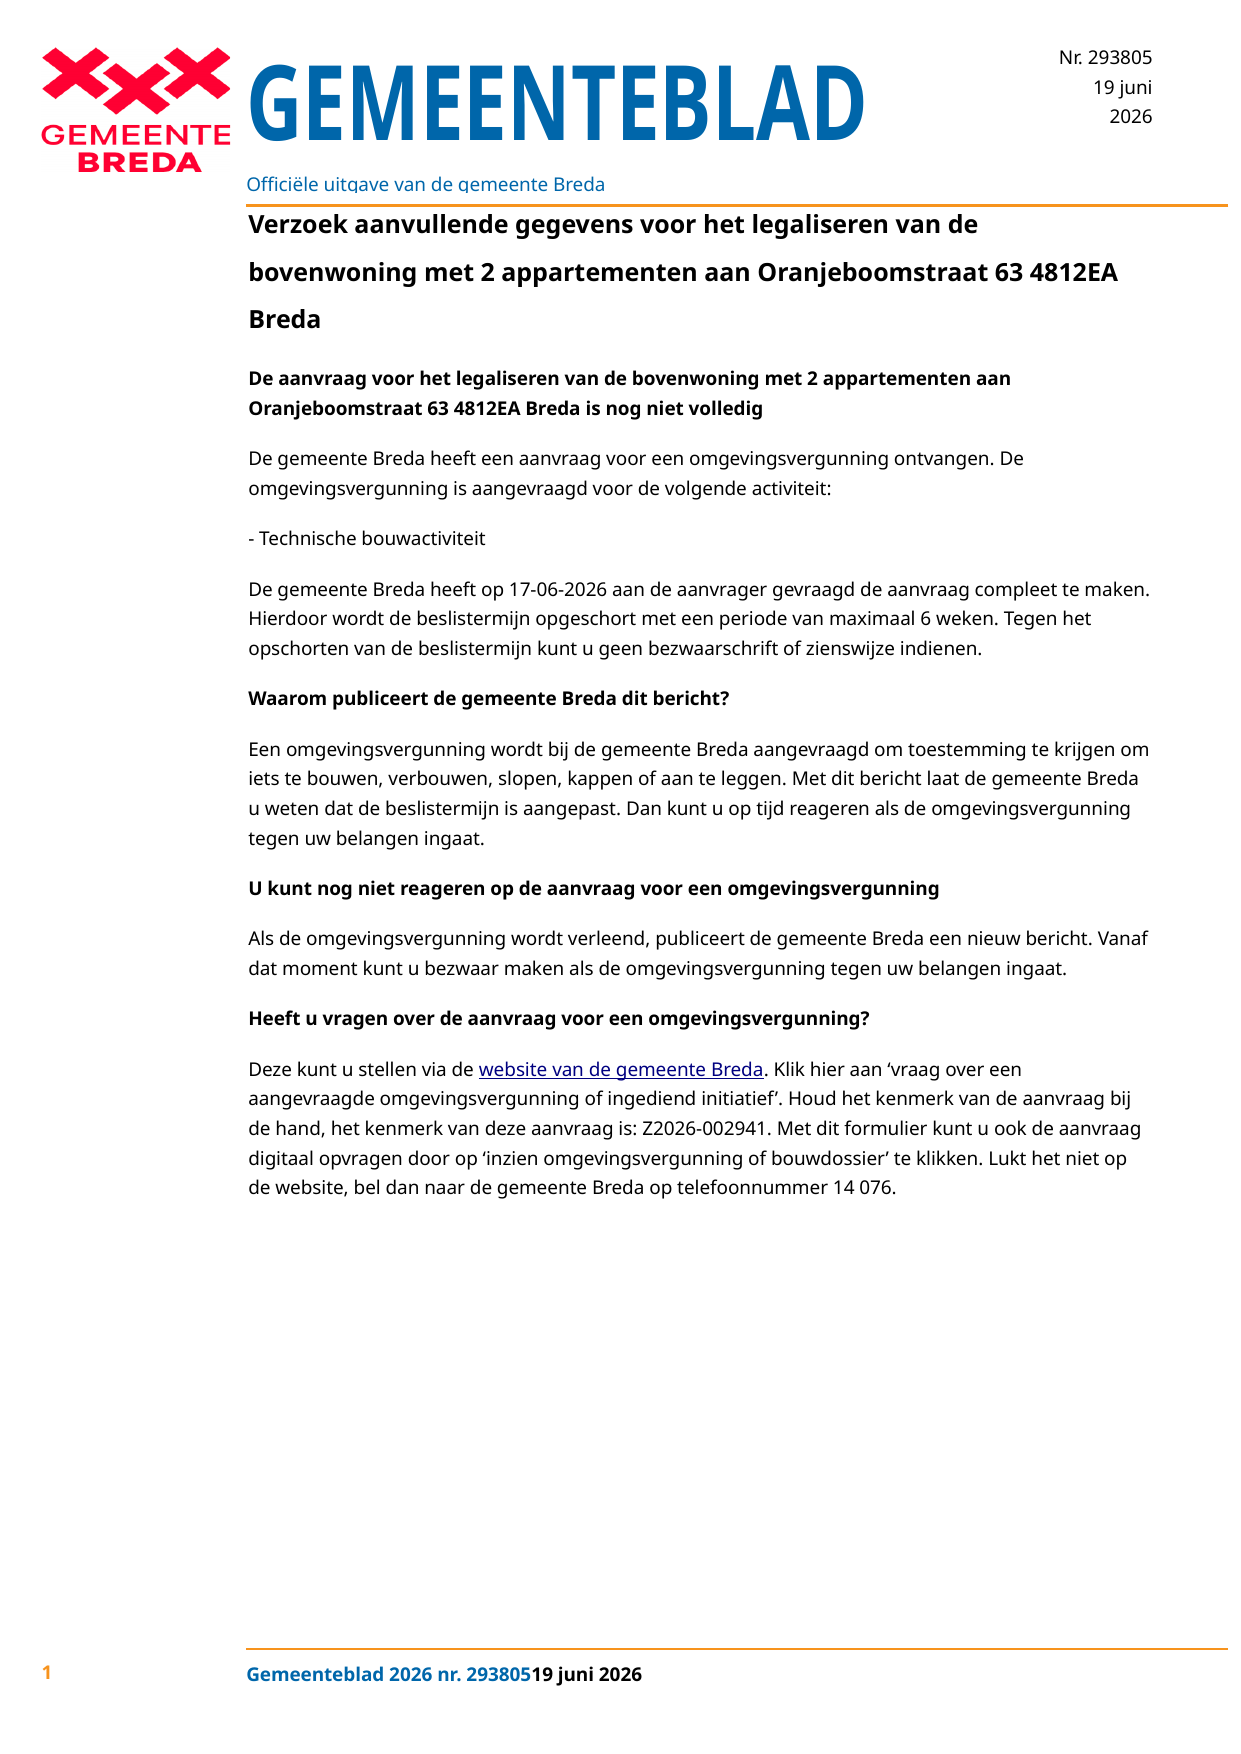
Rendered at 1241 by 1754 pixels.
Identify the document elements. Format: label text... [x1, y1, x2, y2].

text Als de omgevingsvergunning wordt verleend, publiceert de gemeente Breda een nieuw bericht. Vanaf dat moment kunt u bezwaar maken als de omgevingsvergunning tegen uw belangen ingaat. [248, 926, 1152, 981]
picture [41, 47, 231, 172]
text Deze kunt u stellen via de website van de gemeente Breda. Klik hier aan ‘vraag over een aangevraagde omgevingsvergunning of ingediend initiatief’. Houd het kenmerk van de aanvraag bij de hand, het kenmerk van deze aanvraag is: Z2026-002941. Met dit formulier kunt u ook de aanvraag digitaal opvragen door op ‘inzien omgevingsvergunning of bouwdossier’ te klikken. Lukt het niet op de website, bel dan naar de gemeente Breda op telefoonnummer 14 076. [248, 1056, 1152, 1200]
text De gemeente Breda heeft op 17-06-2026 aan de aanvrager gevraagd de aanvraag compleet te maken. Hierdoor wordt de beslistermijn opgeschort met een periode van maximaal 6 weken. Tegen het opschorten van de beslistermijn kunt u geen bezwaarschrift of zienswijze indienen. [248, 576, 1152, 661]
text U kunt nog niet reageren op de aanvraag voor een omgevingsvergunning [248, 875, 1152, 901]
text Waarom publiceert de gemeente Breda dit bericht? [248, 686, 1152, 711]
text De gemeente Breda heeft een aanvraag voor een omgevingsvergunning ontvangen. De omgevingsvergunning is aangevraagd voor de volgende activiteit: [248, 446, 1152, 501]
text Een omgevingsvergunning wordt bij de gemeente Breda aangevraagd om toestemming te krijgen om iets te bouwen, verbouwen, slopen, kappen of aan te leggen. Met dit bericht laat de gemeente Breda u weten dat de beslistermijn is aangepast. Dan kunt u op tijd reageren als de omgevingsvergunning tegen uw belangen ingaat. [248, 736, 1152, 850]
text - Technische bouwactiviteit [248, 526, 1152, 551]
text De aanvraag voor het legaliseren van de bovenwoning met 2 appartementen aan Oranjeboomstraat 63 4812EA Breda is nog niet volledig [248, 366, 1152, 421]
text Heeft u vragen over de aanvraag voor een omgevingsvergunning? [248, 1006, 1152, 1031]
text Verzoek aanvullende gegevens voor het legaliseren van de bovenwoning met 2 appartementen aan Oranjeboomstraat 63 4812EA Breda [248, 207, 1152, 336]
